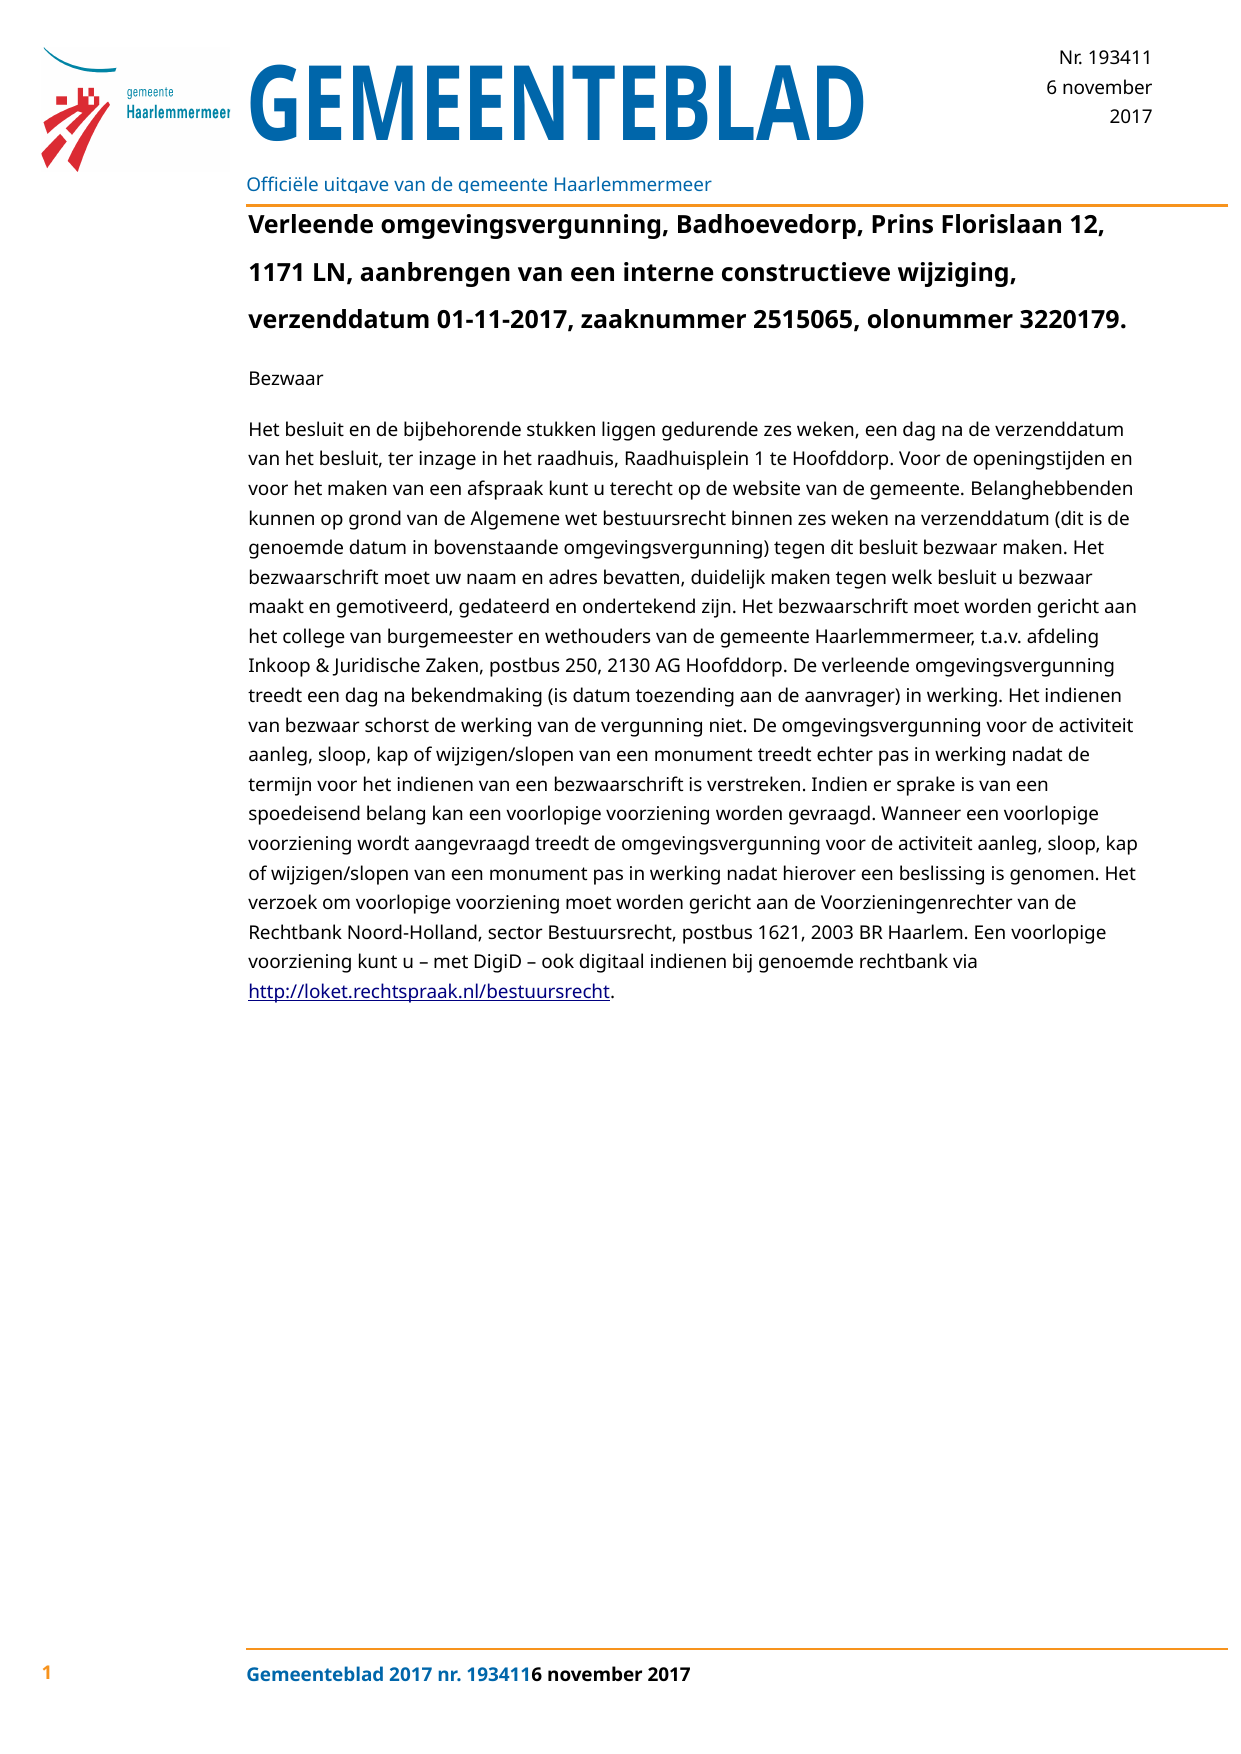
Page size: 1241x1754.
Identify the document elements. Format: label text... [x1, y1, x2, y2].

picture [41, 47, 231, 172]
text Verleende omgevingsvergunning, Badhoevedorp, Prins Florislaan 12, 1171 LN, aanbrengen van een interne constructieve wijziging, verzenddatum 01-11-2017, zaaknummer 2515065, olonummer 3220179. [248, 207, 1152, 336]
text Het besluit en de bijbehorende stukken liggen gedurende zes weken, een dag na de verzenddatum van het besluit, ter inzage in het raadhuis, Raadhuisplein 1 te Hoofddorp. Voor de openingstijden en voor het maken van een afspraak kunt u terecht op de website van de gemeente. Belanghebbenden kunnen op grond van de Algemene wet bestuursrecht binnen zes weken na verzenddatum (dit is de genoemde datum in bovenstaande omgevingsvergunning) tegen dit besluit bezwaar maken. Het bezwaarschrift moet uw naam en adres bevatten, duidelijk maken tegen welk besluit u bezwaar maakt en gemotiveerd, gedateerd en ondertekend zijn. Het bezwaarschrift moet worden gericht aan het college van burgemeester en wethouders van de gemeente Haarlemmermeer, t.a.v. afdeling Inkoop & Juridische Zaken, postbus 250, 2130 AG Hoofddorp. De verleende omgevingsvergunning treedt een dag na bekendmaking (is datum toezending aan de aanvrager) in werking. Het indienen van bezwaar schorst de werking van de vergunning niet. De omgevingsvergunning voor de activiteit aanleg, sloop, kap of wijzigen/slopen van een monument treedt echter pas in werking nadat de termijn voor het indienen van een bezwaarschrift is verstreken. Indien er sprake is van een spoedeisend belang kan een voorlopige voorziening worden gevraagd. Wanneer een voorlopige voorziening wordt aangevraagd treedt de omgevingsvergunning voor de activiteit aanleg, sloop, kap of wijzigen/slopen van een monument pas in werking nadat hierover een beslissing is genomen. Het verzoek om voorlopige voorziening moet worden gericht aan de Voorzieningenrechter van de Rechtbank Noord-Holland, sector Bestuursrecht, postbus 1621, 2003 BR Haarlem. Een voorlopige voorziening kunt u – met DigiD – ook digitaal indienen bij genoemde rechtbank via http://loket.rechtspraak.nl/bestuursrecht. [248, 416, 1152, 1004]
text Bezwaar [248, 366, 1152, 391]
